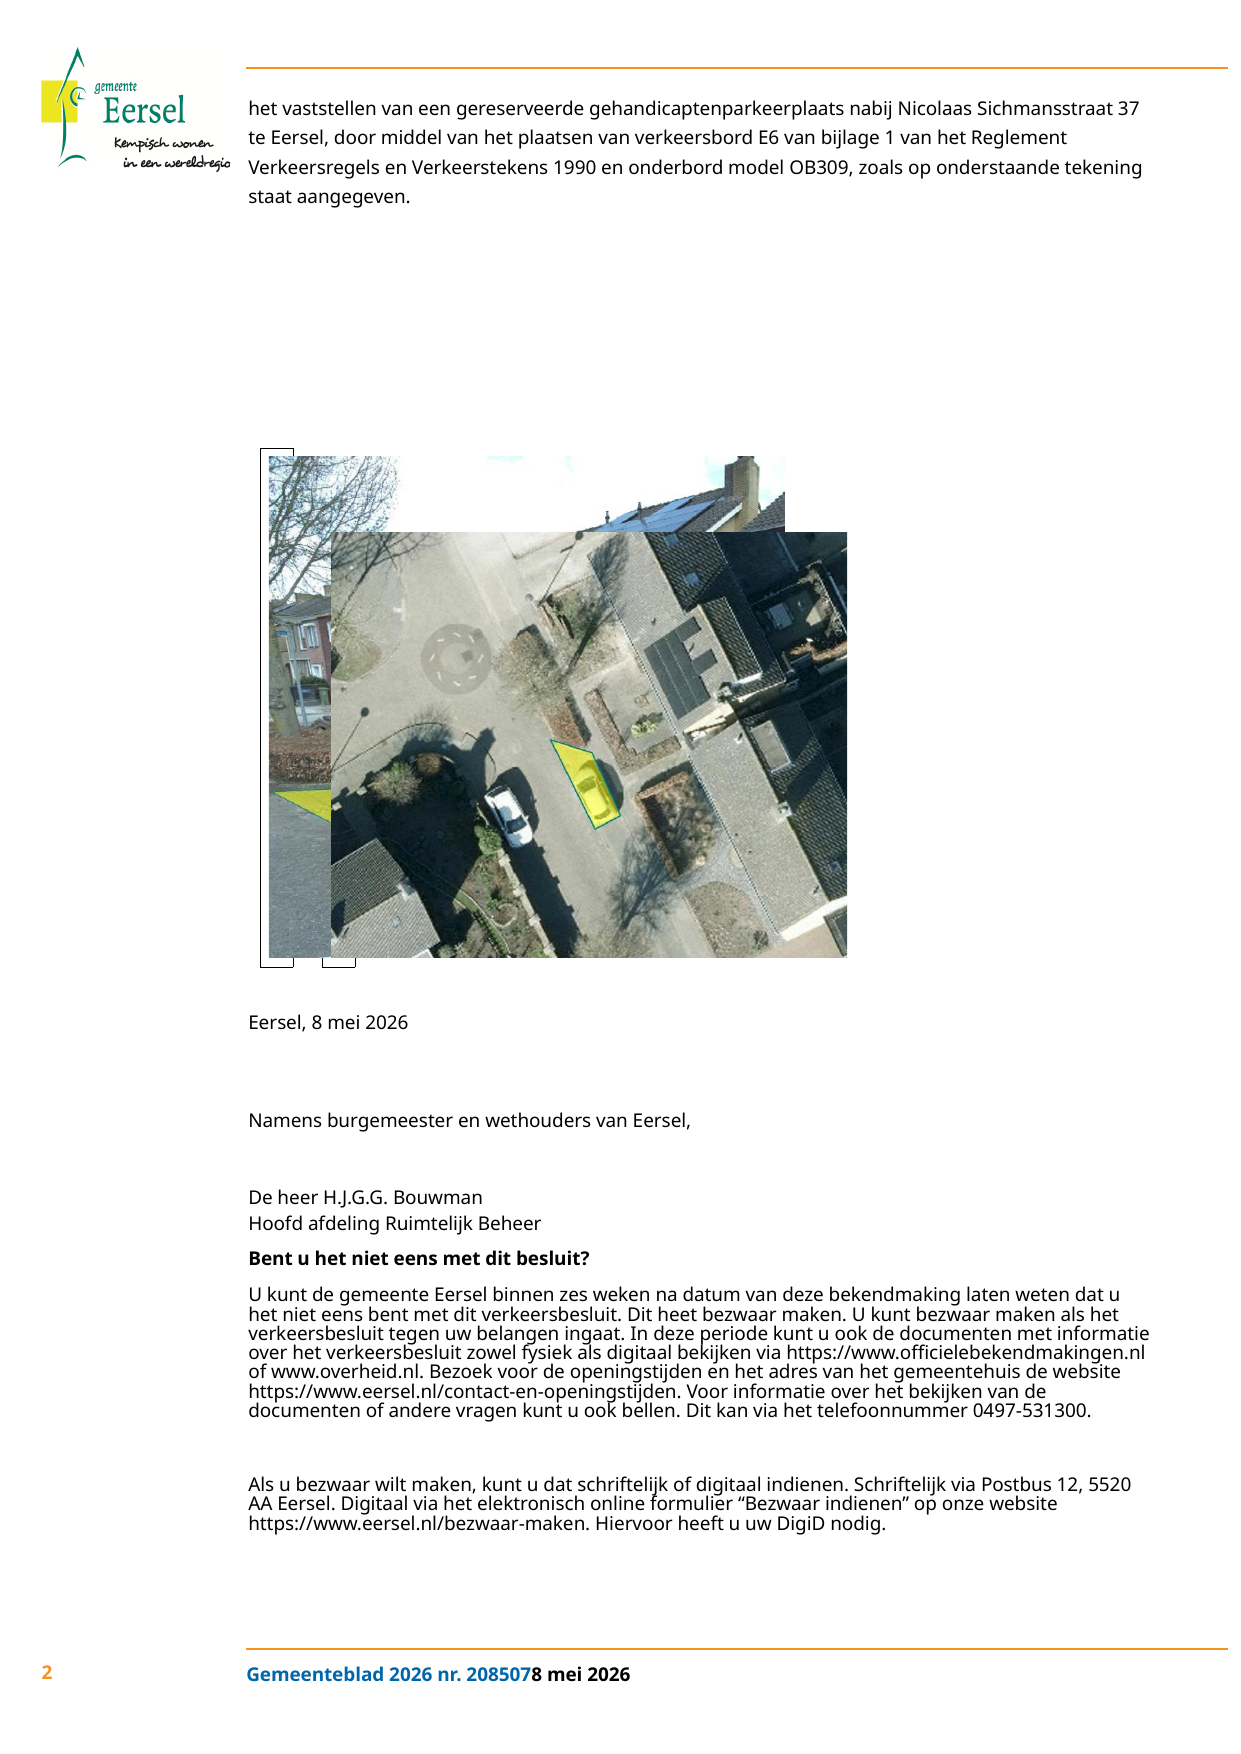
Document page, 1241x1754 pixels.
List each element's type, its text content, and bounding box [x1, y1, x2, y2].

picture [268, 456, 848, 958]
text U kunt de gemeente Eersel binnen zes weken na datum van deze bekendmaking laten weten dat u het niet eens bent met dit verkeersbesluit. Dit heet bezwaar maken. U kunt bezwaar maken als het verkeersbesluit tegen uw belangen ingaat. In deze periode kunt u ook de documenten met informatie over het verkeersbesluit zowel fysiek als digitaal bekijken via https://www.officielebekendmakingen.nl of www.overheid.nl. Bezoek voor de openingstijden en het adres van het gemeentehuis de website https://www.eersel.nl/contact-en-openingstijden. Voor informatie over het bekijken van de documenten of andere vragen kunt u ook bellen. Dit kan via het telefoonnummer 0497-531300. [248, 1286, 1152, 1421]
text Als u bezwaar wilt maken, kunt u dat schriftelijk of digitaal indienen. Schriftelijk via Postbus 12, 5520 AA Eersel. Digitaal via het elektronisch online formulier “Bezwaar indienen” op onze website https://www.eersel.nl/bezwaar-maken. Hiervoor heeft u uw DigiD nodig. [248, 1476, 1152, 1534]
picture [41, 47, 231, 172]
text Hoofd afdeling Ruimtelijk Beheer [248, 1210, 1152, 1236]
text De heer H.J.G.G. Bouwman [248, 1184, 1152, 1210]
text het vaststellen van een gereserveerde gehandicaptenparkeerplaats nabij Nicolaas Sichmansstraat 37 te Eersel, door middel van het plaatsen van verkeersbord E6 van bijlage 1 van het Reglement Verkeersregels en Verkeerstekens 1990 en onderbord model OB309, zoals op onderstaande tekening staat aangegeven. [248, 95, 1152, 209]
text Eersel, 8 mei 2026 [248, 1009, 1152, 1035]
text Namens burgemeester en wethouders van Eersel, [248, 1107, 1152, 1133]
text Bent u het niet eens met dit besluit? [248, 1249, 1152, 1269]
